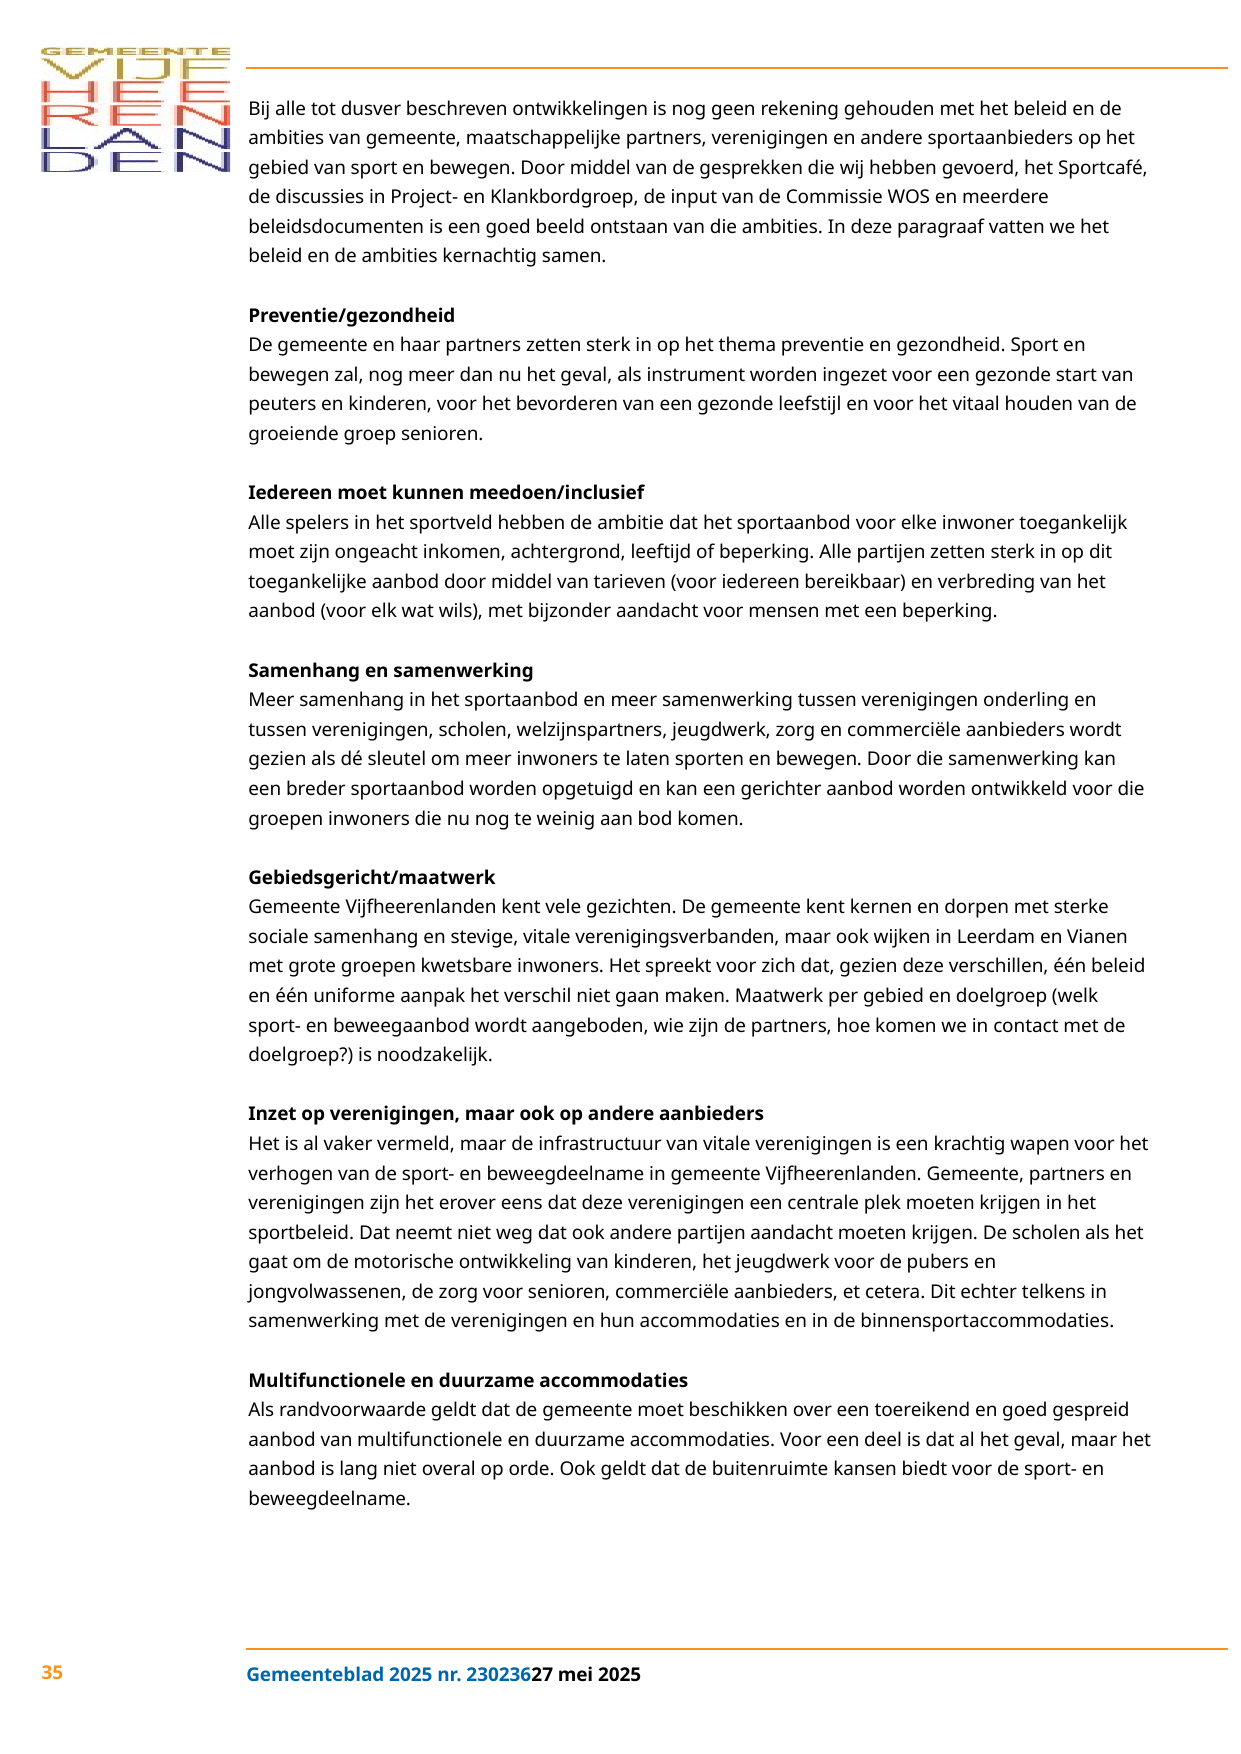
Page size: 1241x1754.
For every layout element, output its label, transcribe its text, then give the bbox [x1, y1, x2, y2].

text Preventie/gezondheid [248, 302, 1152, 328]
text Als randvoorwaarde geldt dat de gemeente moet beschikken over een toereikend en goed gespreid aanbod van multifunctionele en duurzame accommodaties. Voor een deel is dat al het geval, maar het aanbod is lang niet overal op orde. Ook geldt dat de buitenruimte kansen biedt voor de sport- en beweegdeelname. [248, 1396, 1152, 1511]
text Het is al vaker vermeld, maar de infrastructuur van vitale verenigingen is een krachtig wapen voor het verhogen van de sport- en beweegdeelname in gemeente Vijfheerenlanden. Gemeente, partners en verenigingen zijn het erover eens dat deze verenigingen een centrale plek moeten krijgen in het sportbeleid. Dat neemt niet weg dat ook andere partijen aandacht moeten krijgen. De scholen als het gaat om de motorische ontwikkeling van kinderen, het jeugdwerk voor de pubers en jongvolwassenen, de zorg voor senioren, commerciële aanbieders, et cetera. Dit echter telkens in samenwerking met de verenigingen en hun accommodaties en in de binnensportaccommodaties. [248, 1130, 1152, 1333]
text Bij alle tot dusver beschreven ontwikkelingen is nog geen rekening gehouden met het beleid en de ambities van gemeente, maatschappelijke partners, verenigingen en andere sportaanbieders op het gebied van sport en bewegen. Door middel van de gesprekken die wij hebben gevoerd, het Sportcafé, de discussies in Project- en Klankbordgroep, de input van de Commissie WOS en meerdere beleidsdocumenten is een goed beeld ontstaan van die ambities. In deze paragraaf vatten we het beleid en de ambities kernachtig samen. [248, 95, 1152, 268]
text Gebiedsgericht/maatwerk [248, 864, 1152, 890]
text Inzet op verenigingen, maar ook op andere aanbieders [248, 1101, 1152, 1126]
picture [41, 47, 231, 172]
text Gemeente Vijfheerenlanden kent vele gezichten. De gemeente kent kernen en dorpen met sterke sociale samenhang en stevige, vitale verenigingsverbanden, maar ook wijken in Leerdam en Vianen met grote groepen kwetsbare inwoners. Het spreekt voor zich dat, gezien deze verschillen, één beleid en één uniforme aanpak het verschil niet gaan maken. Maatwerk per gebied en doelgroep (welk sport- en beweegaanbod wordt aangeboden, wie zijn de partners, hoe komen we in contact met de doelgroep?) is noodzakelijk. [248, 893, 1152, 1067]
text Samenhang en samenwerking [248, 657, 1152, 683]
text Meer samenhang in het sportaanbod en meer samenwerking tussen verenigingen onderling en tussen verenigingen, scholen, welzijnspartners, jeugdwerk, zorg en commerciële aanbieders wordt gezien als dé sleutel om meer inwoners te laten sporten en bewegen. Door die samenwerking kan een breder sportaanbod worden opgetuigd en kan een gerichter aanbod worden ontwikkeld voor die groepen inwoners die nu nog te weinig aan bod komen. [248, 686, 1152, 831]
text Alle spelers in het sportveld hebben de ambitie dat het sportaanbod voor elke inwoner toegankelijk moet zijn ongeacht inkomen, achtergrond, leeftijd of beperking. Alle partijen zetten sterk in op dit toegankelijke aanbod door middel van tarieven (voor iedereen bereikbaar) en verbreding van het aanbod (voor elk wat wils), met bijzonder aandacht voor mensen met een beperking. [248, 509, 1152, 623]
text De gemeente en haar partners zetten sterk in op het thema preventie en gezondheid. Sport en bewegen zal, nog meer dan nu het geval, als instrument worden ingezet voor een gezonde start van peuters en kinderen, voor het bevorderen van een gezonde leefstijl en voor het vitaal houden van de groeiende groep senioren. [248, 331, 1152, 446]
text Iedereen moet kunnen meedoen/inclusief [248, 479, 1152, 505]
text Multifunctionele en duurzame accommodaties [248, 1367, 1152, 1393]
